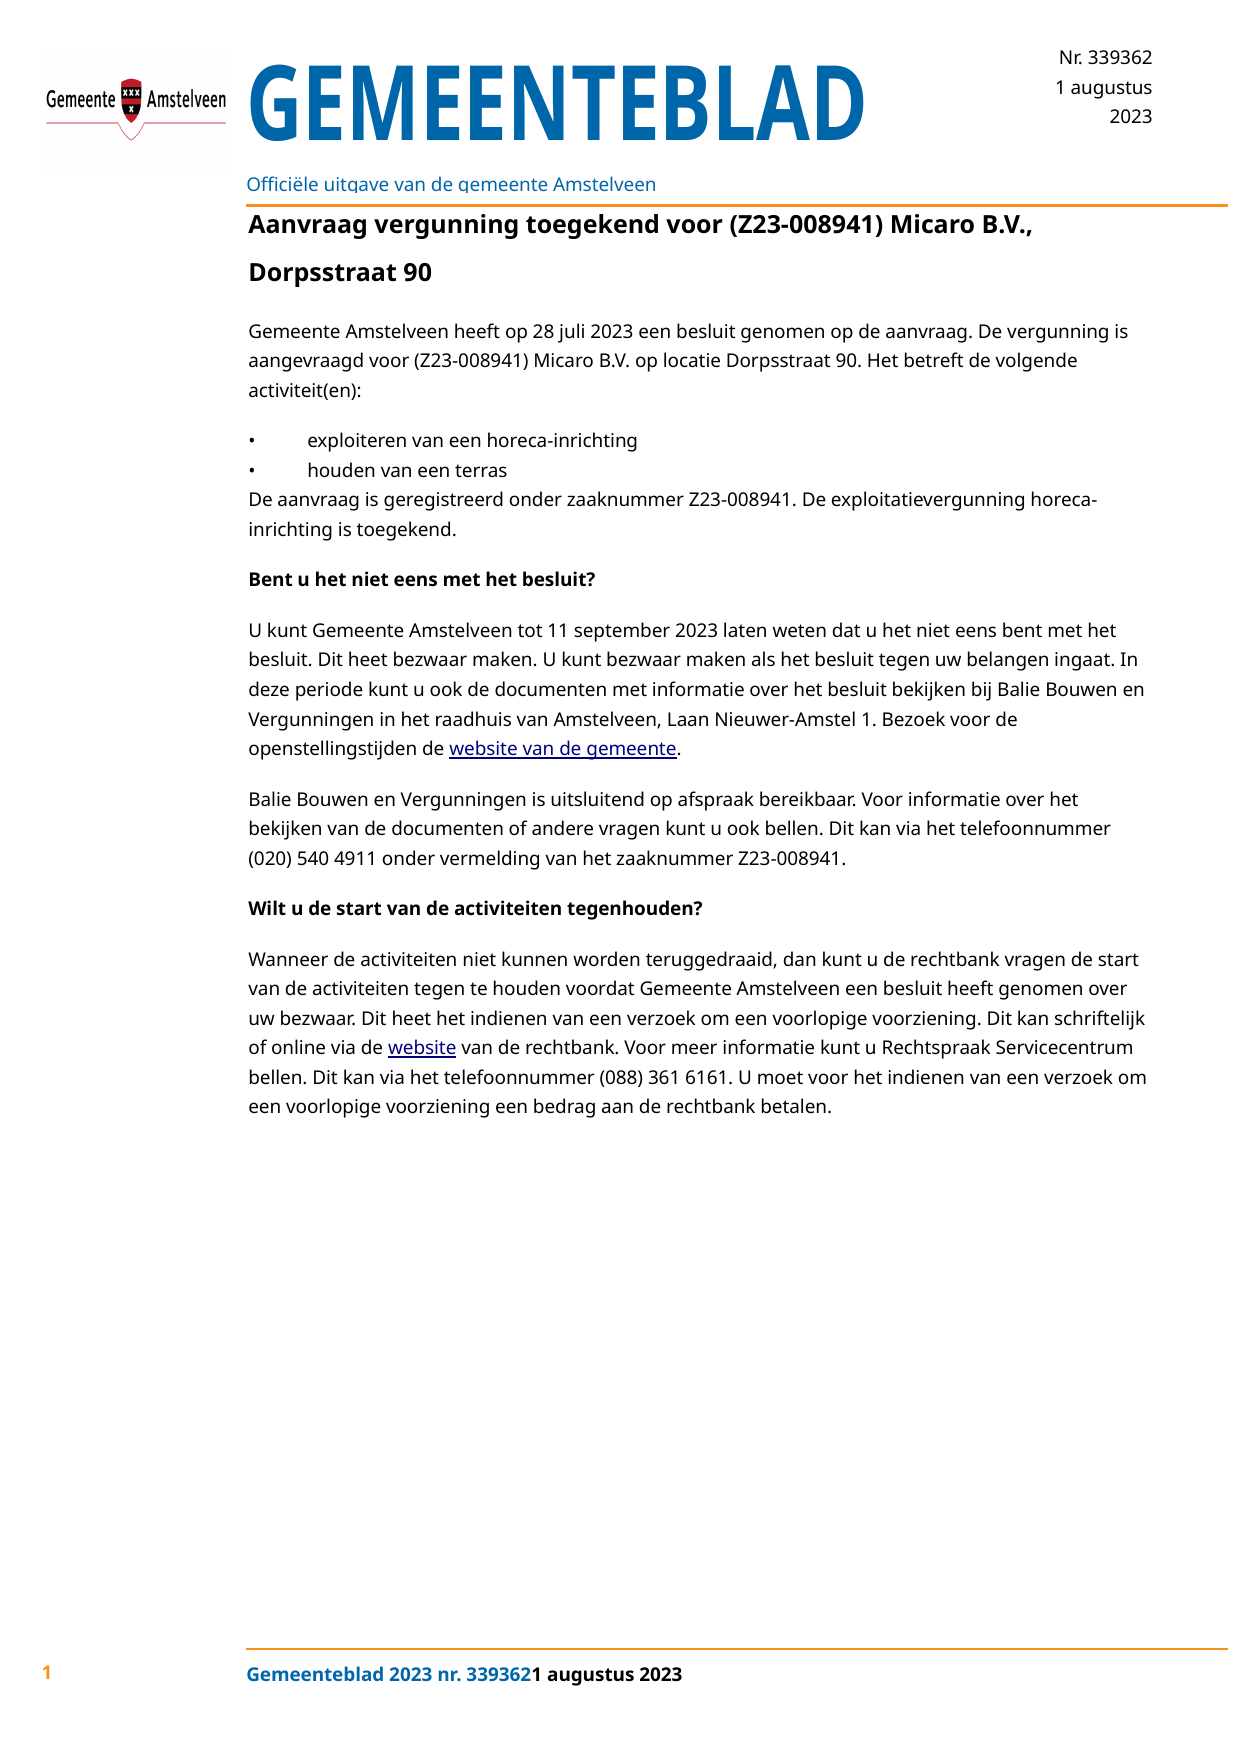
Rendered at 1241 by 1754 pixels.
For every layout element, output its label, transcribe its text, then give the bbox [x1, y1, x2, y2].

list exploiteren van een horeca-inrichting [248, 427, 1152, 453]
text Aanvraag vergunning toegekend voor (Z23-008941) Micaro B.V., Dorpsstraat 90 [248, 207, 1152, 288]
text U kunt Gemeente Amstelveen tot 11 september 2023 laten weten dat u het niet eens bent met het besluit. Dit heet bezwaar maken. U kunt bezwaar maken als het besluit tegen uw belangen ingaat. In deze periode kunt u ook de documenten met informatie over het besluit bekijken bij Balie Bouwen en Vergunningen in het raadhuis van Amstelveen, Laan Nieuwer-Amstel 1. Bezoek voor de openstellingstijden de website van de gemeente. [248, 617, 1152, 761]
text De aanvraag is geregistreerd onder zaaknummer Z23-008941. De exploitatievergunning horeca-inrichting is toegekend. [248, 487, 1152, 542]
text Balie Bouwen en Vergunningen is uitsluitend op afspraak bereikbaar. Voor informatie over het bekijken van de documenten of andere vragen kunt u ook bellen. Dit kan via het telefoonnummer (020) 540 4911 onder vermelding van het zaaknummer Z23-008941. [248, 786, 1152, 871]
picture [41, 47, 231, 172]
text Bent u het niet eens met het besluit? [248, 567, 1152, 592]
list houden van een terras [248, 457, 1152, 483]
text Wilt u de start van de activiteiten tegenhouden? [248, 895, 1152, 921]
text Wanneer de activiteiten niet kunnen worden teruggedraaid, dan kunt u de rechtbank vragen de start van de activiteiten tegen te houden voordat Gemeente Amstelveen een besluit heeft genomen over uw bezwaar. Dit heet het indienen van een verzoek om een voorlopige voorziening. Dit kan schriftelijk of online via de website van de rechtbank. Voor meer informatie kunt u Rechtspraak Servicecentrum bellen. Dit kan via het telefoonnummer (088) 361 6161. U moet voor het indienen van een verzoek om een voorlopige voorziening een bedrag aan de rechtbank betalen. [248, 946, 1152, 1119]
text Gemeente Amstelveen heeft op 28 juli 2023 een besluit genomen op de aanvraag. De vergunning is aangevraagd voor (Z23-008941) Micaro B.V. op locatie Dorpsstraat 90. Het betreft de volgende activiteit(en): [248, 318, 1152, 403]
